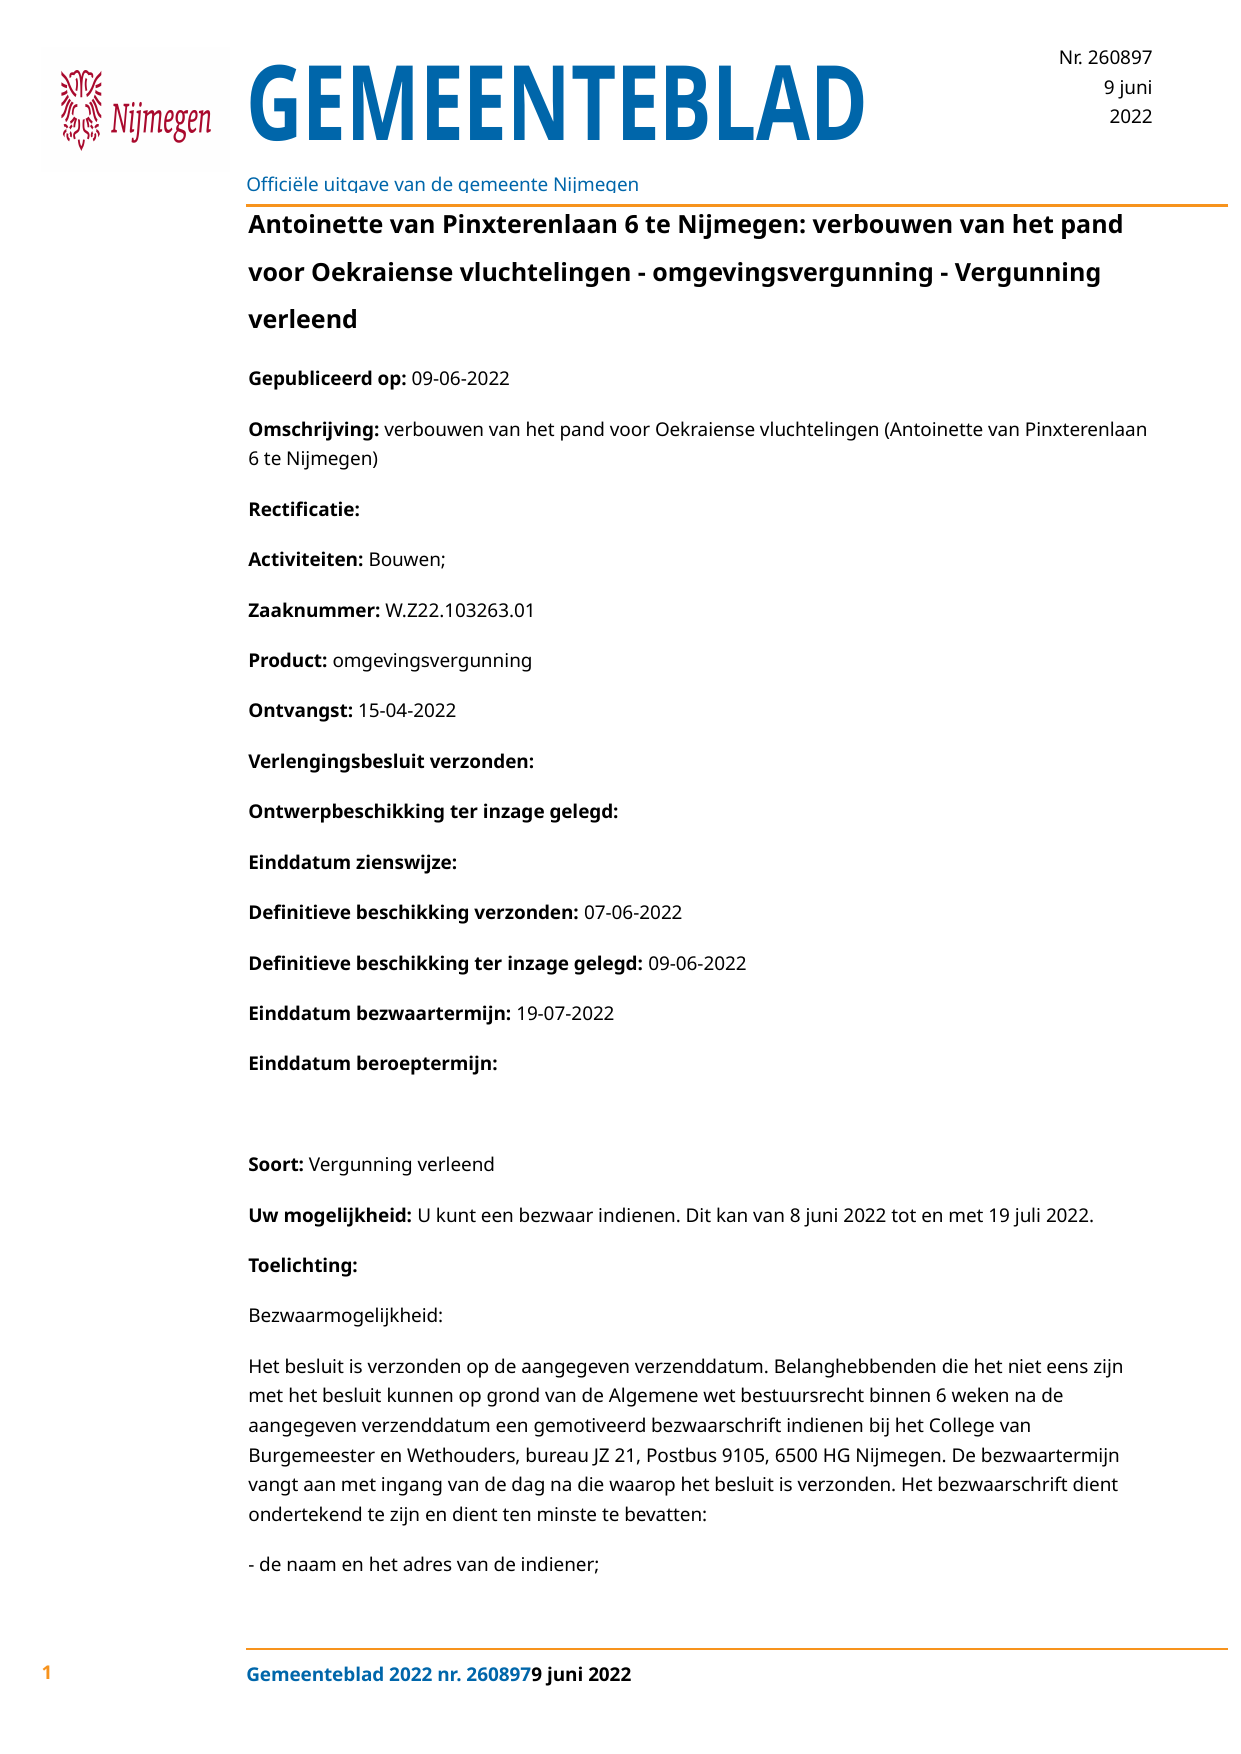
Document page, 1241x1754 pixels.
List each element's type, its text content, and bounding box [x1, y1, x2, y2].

text Gepubliceerd op: 09-06-2022 [248, 366, 1152, 391]
text Soort: Vergunning verleend [248, 1151, 1152, 1177]
text - de naam en het adres van de indiener; [248, 1551, 1152, 1577]
text Einddatum beroeptermijn: [248, 1051, 1152, 1076]
text Uw mogelijkheid: U kunt een bezwaar indienen. Dit kan van 8 juni 2022 tot en met 19 juli 2022. [248, 1202, 1152, 1227]
text Omschrijving: verbouwen van het pand voor Oekraiense vluchtelingen (Antoinette van Pinxterenlaan 6 te Nijmegen) [248, 416, 1152, 471]
text Ontwerpbeschikking ter inzage gelegd: [248, 798, 1152, 824]
text Zaaknummer: W.Z22.103263.01 [248, 597, 1152, 622]
text Einddatum zienswijze: [248, 849, 1152, 874]
text Activiteiten: Bouwen; [248, 546, 1152, 572]
text Bezwaarmogelijkheid: [248, 1303, 1152, 1328]
text Definitieve beschikking verzonden: 07-06-2022 [248, 899, 1152, 925]
text Rectificatie: [248, 496, 1152, 522]
text Antoinette van Pinxterenlaan 6 te Nijmegen: verbouwen van het pand voor Oekraiense vluchtelingen - omgevingsvergunning - Vergunning verleend [248, 207, 1152, 336]
picture [41, 47, 231, 172]
text Product: omgevingsvergunning [248, 647, 1152, 673]
text Einddatum bezwaartermijn: 19-07-2022 [248, 1000, 1152, 1026]
text Het besluit is verzonden op de aangegeven verzenddatum. Belanghebbenden die het niet eens zijn met het besluit kunnen op grond van de Algemene wet bestuursrecht binnen 6 weken na de aangegeven verzenddatum een gemotiveerd bezwaarschrift indienen bij het College van Burgemeester en Wethouders, bureau JZ 21, Postbus 9105, 6500 HG Nijmegen. De bezwaartermijn vangt aan met ingang van de dag na die waarop het besluit is verzonden. Het bezwaarschrift dient ondertekend te zijn en dient ten minste te bevatten: [248, 1353, 1152, 1527]
text Ontvangst: 15-04-2022 [248, 698, 1152, 723]
text Verlengingsbesluit verzonden: [248, 748, 1152, 774]
text Toelichting: [248, 1252, 1152, 1278]
text Definitieve beschikking ter inzage gelegd: 09-06-2022 [248, 950, 1152, 975]
